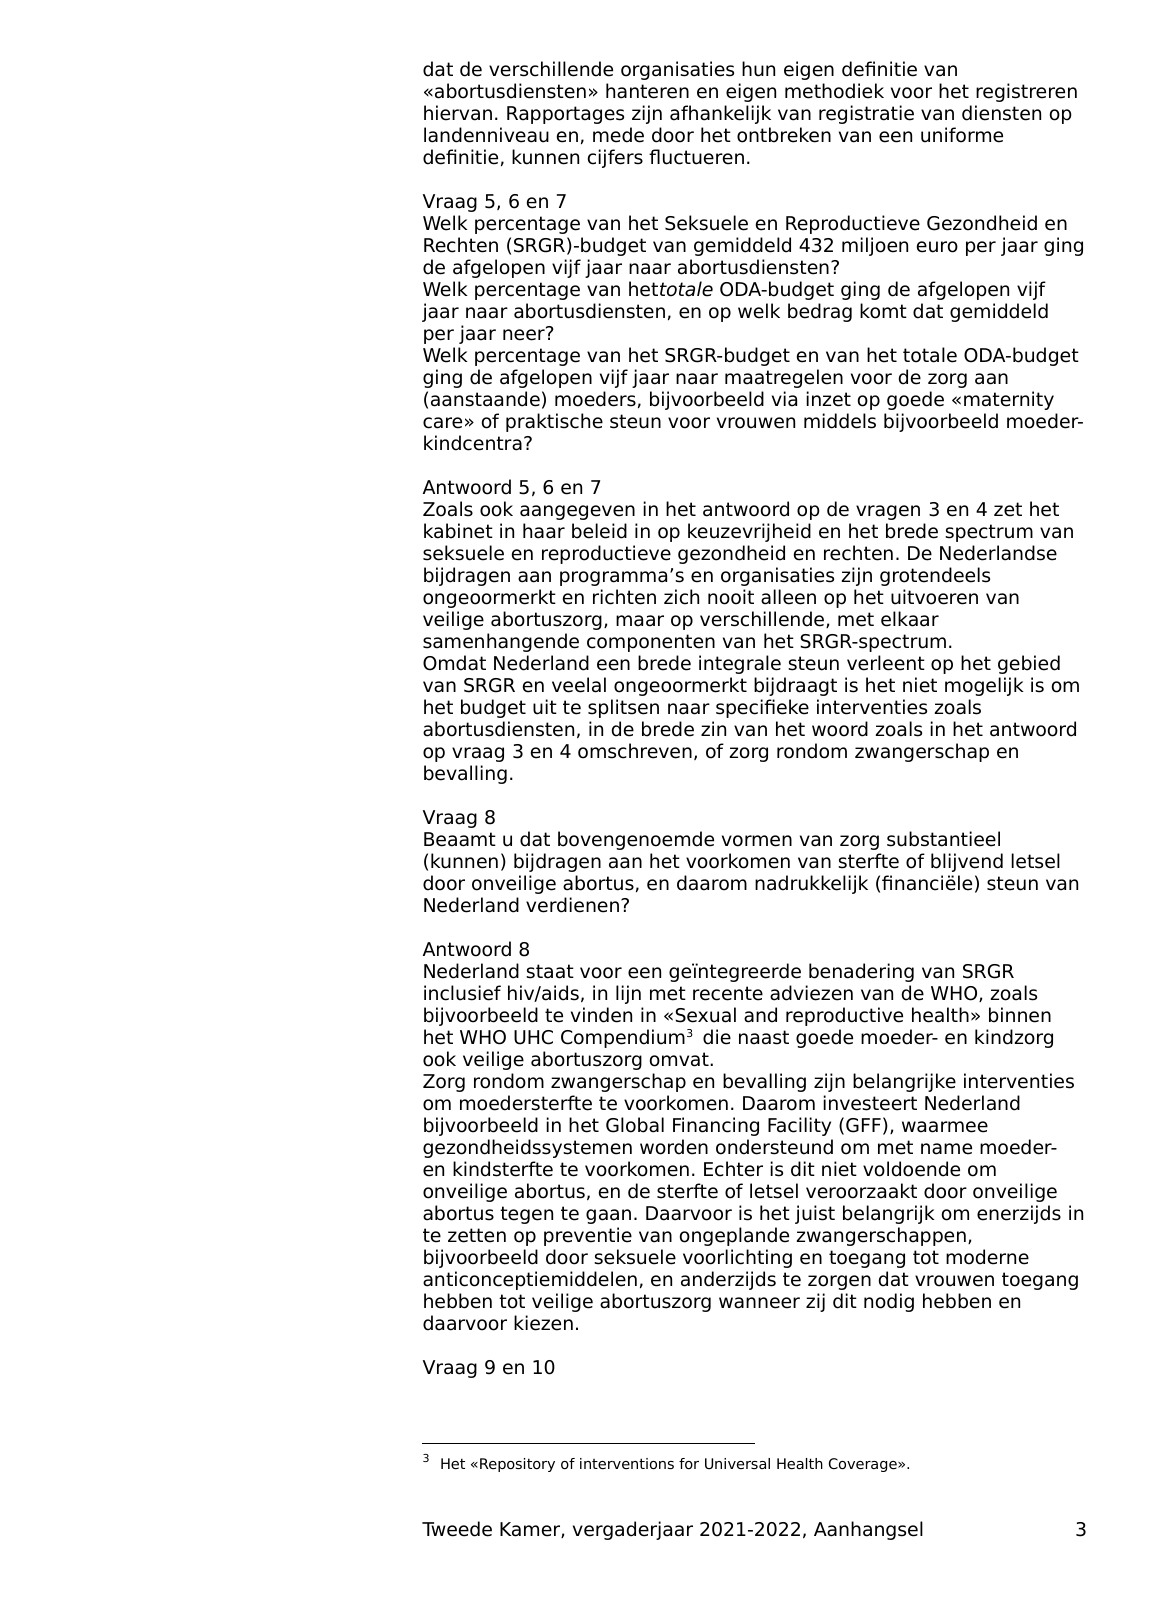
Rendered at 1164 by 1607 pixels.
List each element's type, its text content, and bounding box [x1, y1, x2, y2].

text Vraag 5, 6 en 7 [422, 191, 1087, 213]
text Welk percentage van hettotale ODA-budget ging de afgelopen vijf jaar naar abortusdiensten, en op welk bedrag komt dat gemiddeld per jaar neer? [422, 279, 1087, 345]
text Het «Repository of interventions for Universal Health Coverage». [422, 1452, 1087, 1474]
text Vraag 9 en 10 [422, 1357, 1087, 1379]
text Omdat Nederland een brede integrale steun verleent op het gebied van SRGR en veelal ongeoormerkt bijdraagt is het niet mogelijk is om het budget uit te splitsen naar specifieke interventies zoals abortusdiensten, in de brede zin van het woord zoals in het antwoord op vraag 3 en 4 omschreven, of zorg rondom zwangerschap en bevalling. [422, 653, 1087, 785]
text Antwoord 5, 6 en 7 [422, 477, 1087, 499]
text Welk percentage van het Seksuele en Reproductieve Gezondheid en Rechten (SRGR)-budget van gemiddeld 432 miljoen euro per jaar ging de afgelopen vijf jaar naar abortusdiensten? [422, 213, 1087, 279]
text Beaamt u dat bovengenoemde vormen van zorg substantieel (kunnen) bijdragen aan het voorkomen van sterfte of blijvend letsel door onveilige abortus, en daarom nadrukkelijk (financiële) steun van Nederland verdienen? [422, 829, 1087, 917]
text Zoals ook aangegeven in het antwoord op de vragen 3 en 4 zet het kabinet in haar beleid in op keuzevrijheid en het brede spectrum van seksuele en reproductieve gezondheid en rechten. De Nederlandse bijdragen aan programma’s en organisaties zijn grotendeels ongeoormerkt en richten zich nooit alleen op het uitvoeren van veilige abortuszorg, maar op verschillende, met elkaar samenhangende componenten van het SRGR-spectrum. [422, 499, 1087, 653]
text Antwoord 8 [422, 939, 1087, 961]
text Vraag 8 [422, 807, 1087, 829]
text Welk percentage van het SRGR-budget en van het totale ODA-budget ging de afgelopen vijf jaar naar maatregelen voor de zorg aan (aanstaande) moeders, bijvoorbeeld via inzet op goede «maternity care» of praktische steun voor vrouwen middels bijvoorbeeld moeder-kindcentra? [422, 345, 1087, 455]
text dat de verschillende organisaties hun eigen definitie van «abortusdiensten» hanteren en eigen methodiek voor het registreren hiervan. Rapportages zijn afhankelijk van registratie van diensten op landenniveau en, mede door het ontbreken van een uniforme definitie, kunnen cijfers fluctueren. [422, 59, 1087, 169]
text Zorg rondom zwangerschap en bevalling zijn belangrijke interventies om moedersterfte te voorkomen. Daarom investeert Nederland bijvoorbeeld in het Global Financing Facility (GFF), waarmee gezondheidssystemen worden ondersteund om met name moeder- en kindsterfte te voorkomen. Echter is dit niet voldoende om onveilige abortus, en de sterfte of letsel veroorzaakt door onveilige abortus tegen te gaan. Daarvoor is het juist belangrijk om enerzijds in te zetten op preventie van ongeplande zwangerschappen, bijvoorbeeld door seksuele voorlichting en toegang tot moderne anticonceptiemiddelen, en anderzijds te zorgen dat vrouwen toegang hebben tot veilige abortuszorg wanneer zij dit nodig hebben en daarvoor kiezen. [422, 1071, 1087, 1335]
text Nederland staat voor een geïntegreerde benadering van SRGR inclusief hiv/aids, in lijn met recente adviezen van de WHO, zoals bijvoorbeeld te vinden in «Sexual and reproductive health» binnen het WHO UHC Compendium die naast goede moeder- en kindzorg ook veilige abortuszorg omvat. [422, 961, 1087, 1071]
